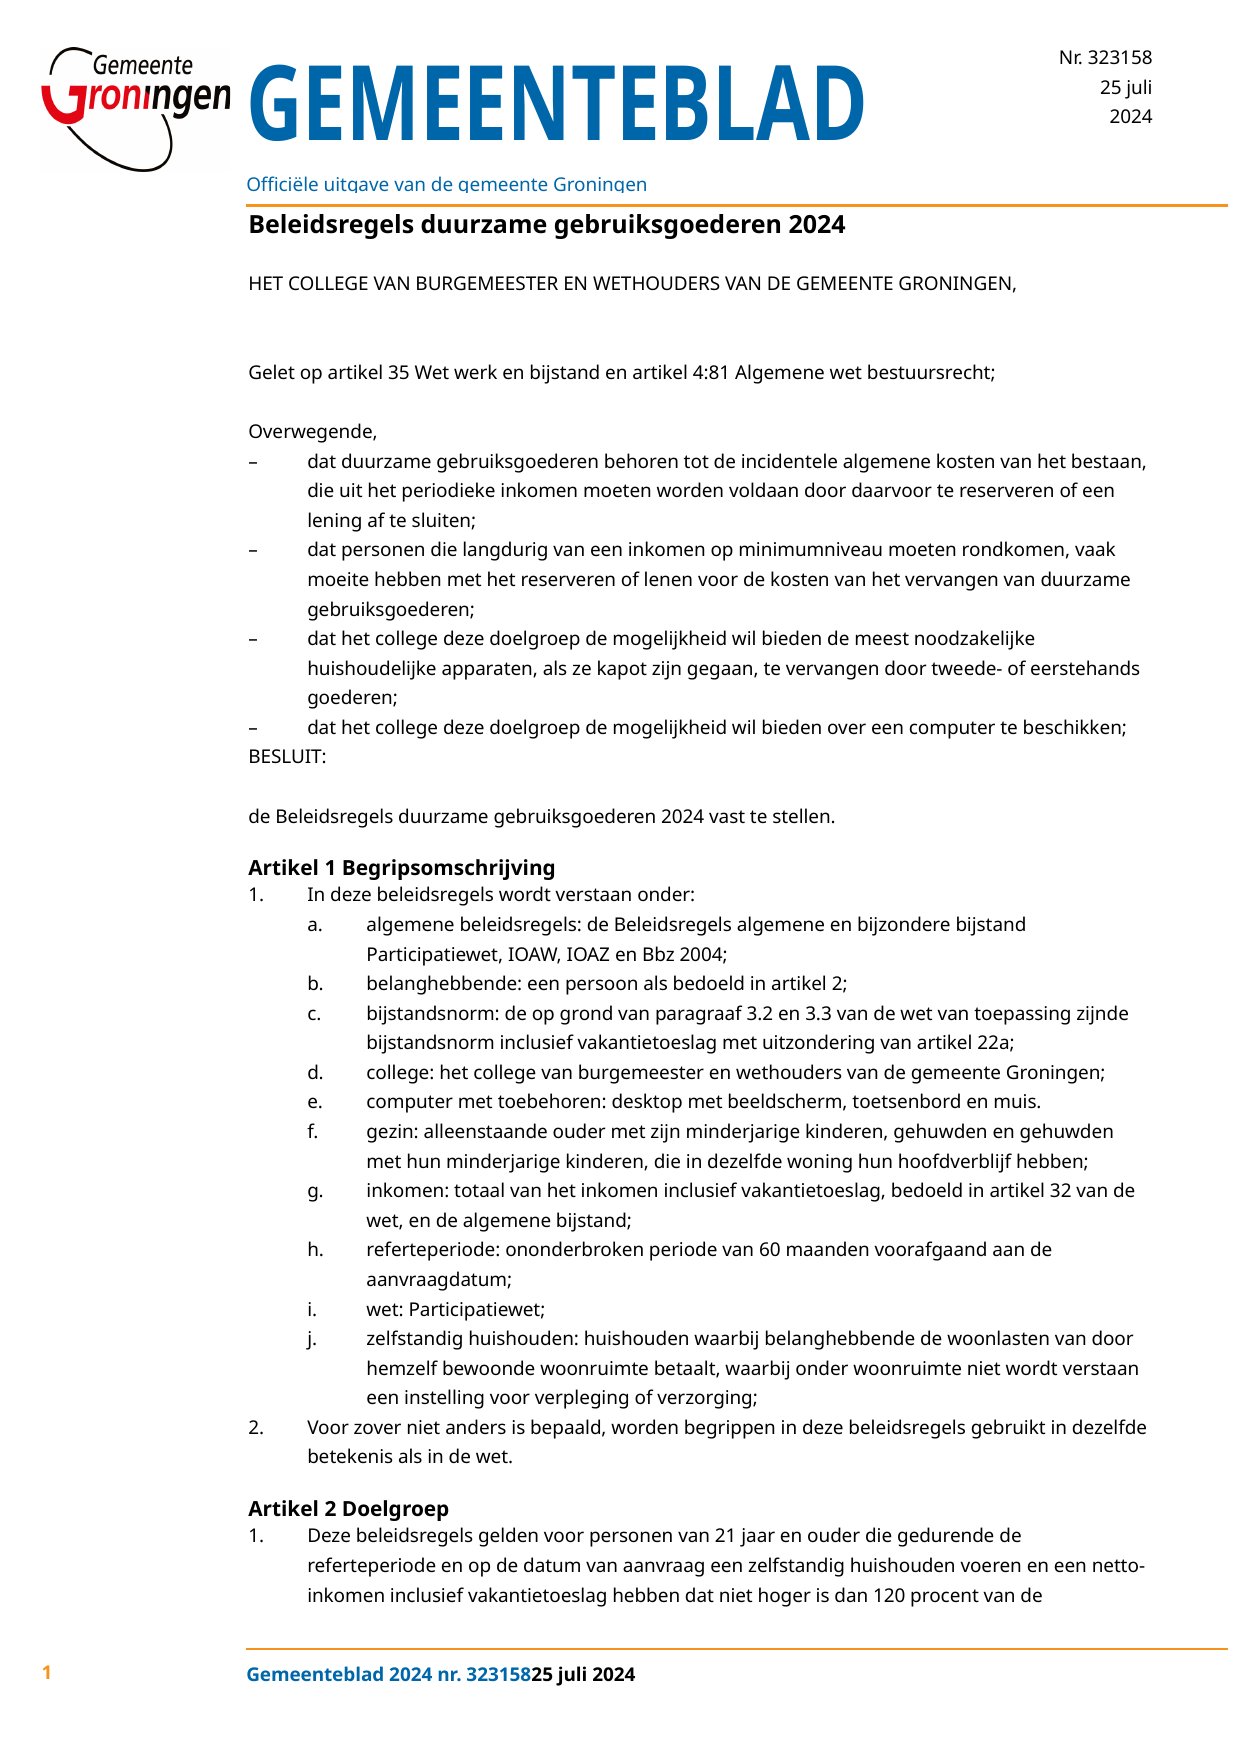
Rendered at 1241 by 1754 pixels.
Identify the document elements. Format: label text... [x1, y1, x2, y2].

list In deze beleidsregels wordt verstaan onder: [248, 882, 1152, 907]
text HET COLLEGE VAN BURGEMEESTER EN WETHOUDERS VAN DE GEMEENTE GRONINGEN, [248, 270, 1152, 296]
list inkomen: totaal van het inkomen inclusief vakantietoeslag, bedoeld in artikel 32 van de wet, en de algemene bijstand; [307, 1177, 1152, 1233]
text de Beleidsregels duurzame gebruiksgoederen 2024 vast te stellen. [248, 803, 1152, 828]
list Deze beleidsregels gelden voor personen van 21 jaar en ouder die gedurende de referteperiode en op de datum van aanvraag een zelfstandig huishouden voeren en een netto-inkomen inclusief vakantietoeslag hebben dat niet hoger is dan 120 procent van de [248, 1523, 1152, 1607]
list wet: Participatiewet; [307, 1296, 1152, 1322]
list dat personen die langdurig van een inkomen op minimumniveau moeten rondkomen, vaak moeite hebben met het reserveren of lenen voor de kosten van het vervangen van duurzame gebruiksgoederen; [248, 537, 1152, 621]
list dat duurzame gebruiksgoederen behoren tot de incidentele algemene kosten van het bestaan, die uit het periodieke inkomen moeten worden voldaan door daarvoor te reserveren of een lening af te sluiten; [248, 448, 1152, 533]
list computer met toebehoren: desktop met beeldscherm, toetsenbord en muis. [307, 1089, 1152, 1114]
list Voor zover niet anders is bepaald, worden begrippen in deze beleidsregels gebruikt in dezelfde betekenis als in de wet. [248, 1414, 1152, 1469]
text Artikel 2 Doelgroep [248, 1494, 1152, 1523]
list college: het college van burgemeester en wethouders van de gemeente Groningen; [307, 1059, 1152, 1085]
list dat het college deze doelgroep de mogelijkheid wil bieden over een computer te beschikken; [248, 714, 1152, 740]
list gezin: alleenstaande ouder met zijn minderjarige kinderen, gehuwden en gehuwden met hun minderjarige kinderen, die in dezelfde woning hun hoofdverblijf hebben; [307, 1118, 1152, 1174]
list bijstandsnorm: de op grond van paragraaf 3.2 en 3.3 van de wet van toepassing zijnde bijstandsnorm inclusief vakantietoeslag met uitzondering van artikel 22a; [307, 1000, 1152, 1055]
list belanghebbende: een persoon als bedoeld in artikel 2; [307, 970, 1152, 996]
list algemene beleidsregels: de Beleidsregels algemene en bijzondere bijstand Participatiewet, IOAW, IOAZ en Bbz 2004; [307, 911, 1152, 967]
picture [41, 47, 231, 172]
text Beleidsregels duurzame gebruiksgoederen 2024 [248, 207, 1152, 241]
text BESLUIT: [248, 744, 1152, 769]
text Overwegende, [248, 418, 1152, 444]
list dat het college deze doelgroep de mogelijkheid wil bieden de meest noodzakelijke huishoudelijke apparaten, als ze kapot zijn gegaan, te vervangen door tweede- of eerstehands goederen; [248, 625, 1152, 710]
list referteperiode: ononderbroken periode van 60 maanden voorafgaand aan de aanvraagdatum; [307, 1237, 1152, 1292]
list zelfstandig huishouden: huishouden waarbij belanghebbende de woonlasten van door hemzelf bewoonde woonruimte betaalt, waarbij onder woonruimte niet wordt verstaan een instelling voor verpleging of verzorging; [307, 1325, 1152, 1410]
text Gelet op artikel 35 Wet werk en bijstand en artikel 4:81 Algemene wet bestuursrecht; [248, 359, 1152, 385]
text Artikel 1 Begripsomschrijving [248, 853, 1152, 882]
